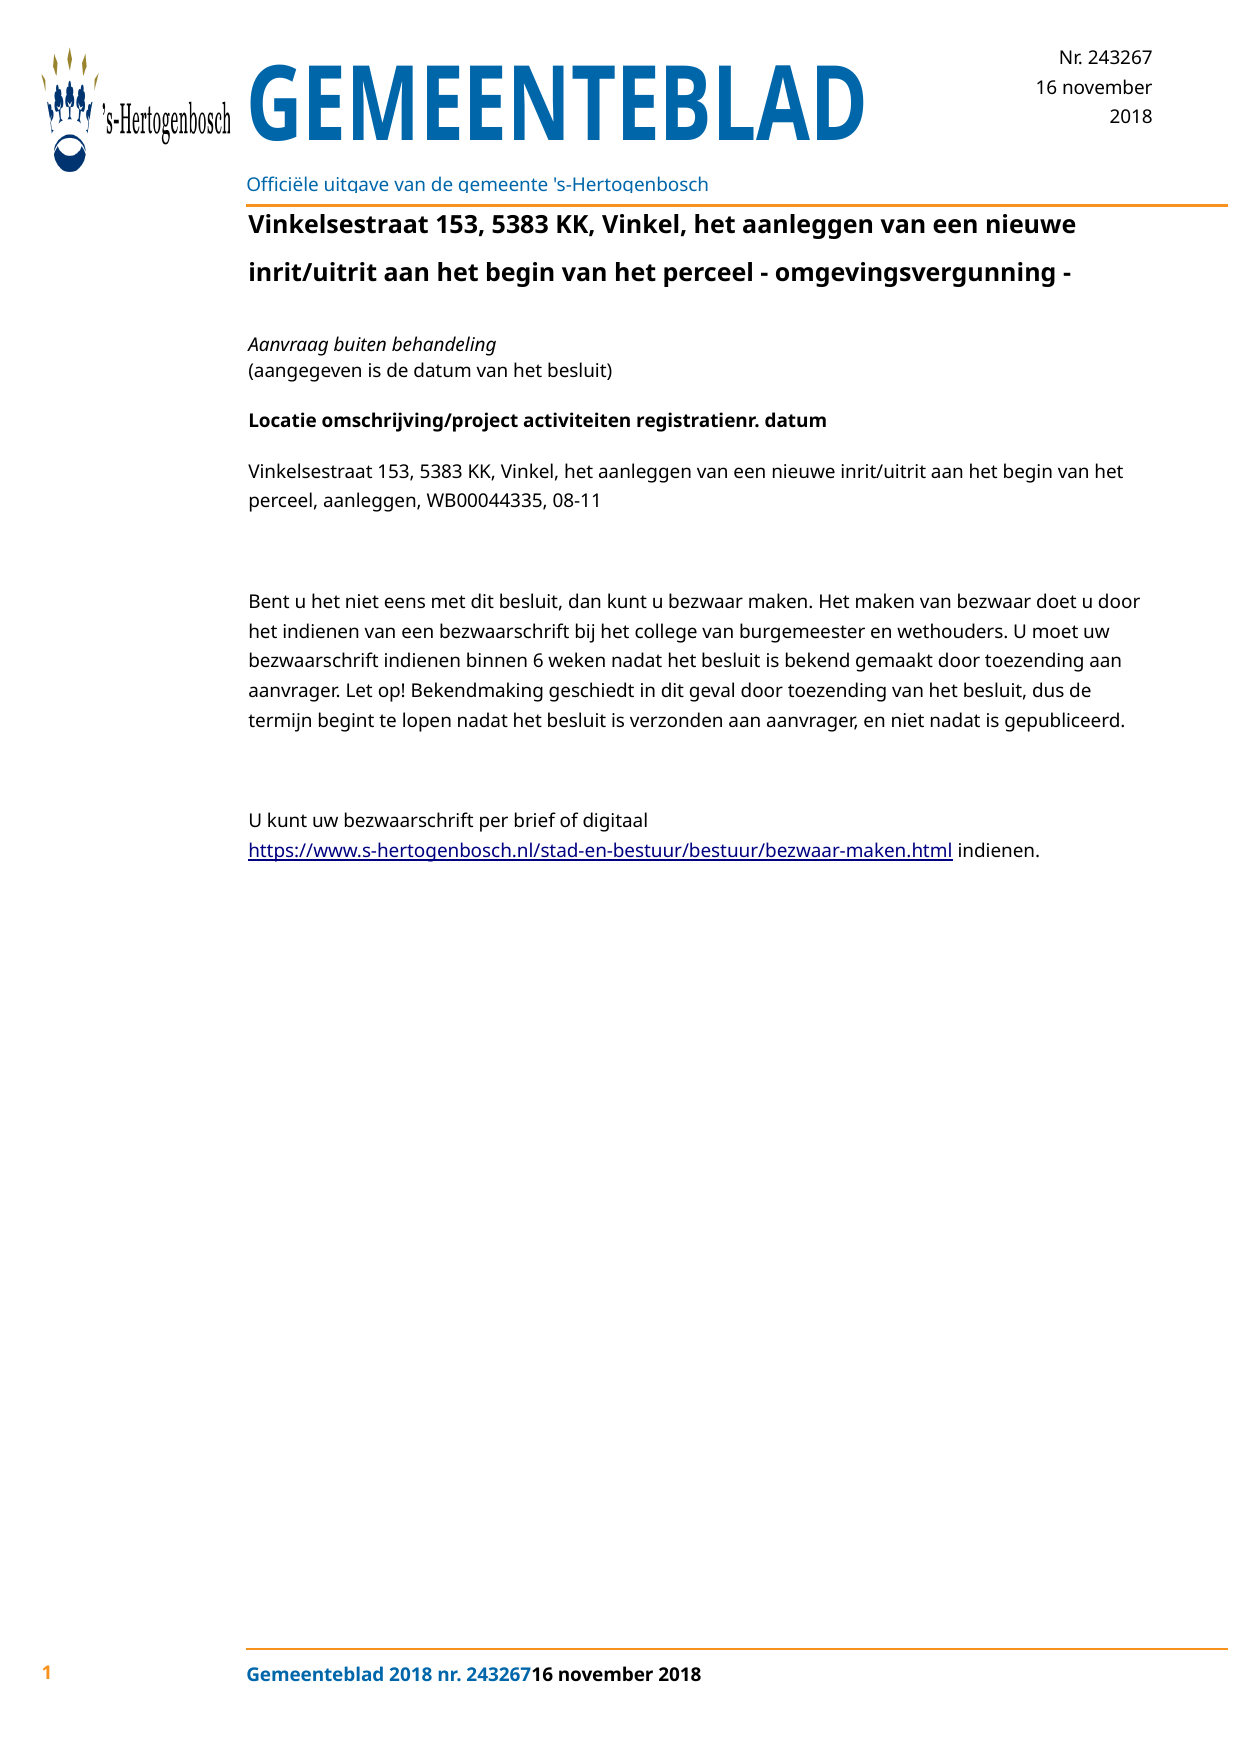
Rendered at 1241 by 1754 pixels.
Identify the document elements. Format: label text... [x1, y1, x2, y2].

text Locatie omschrijving/project activiteiten registratienr. datum [248, 408, 1152, 433]
text Vinkelsestraat 153, 5383 KK, Vinkel, het aanleggen van een nieuwe inrit/uitrit aan het begin van het perceel - omgevingsvergunning - [248, 207, 1152, 288]
picture [41, 47, 231, 172]
text (aangegeven is de datum van het besluit) [248, 357, 1152, 383]
text Vinkelsestraat 153, 5383 KK, Vinkel, het aanleggen van een nieuwe inrit/uitrit aan het begin van het perceel, aanleggen, WB00044335, 08-11 [248, 458, 1152, 513]
text Aanvraag buiten behandeling [248, 331, 1152, 357]
text U kunt uw bezwaarschrift per brief of digitaal https://www.s-hertogenbosch.nl/stad-en-bestuur/bestuur/bezwaar-maken.html indienen. [248, 808, 1152, 863]
text Bent u het niet eens met dit besluit, dan kunt u bezwaar maken. Het maken van bezwaar doet u door het indienen van een bezwaarschrift bij het college van burgemeester en wethouders. U moet uw bezwaarschrift indienen binnen 6 weken nadat het besluit is bekend gemaakt door toezending aan aanvrager. Let op! Bekendmaking geschiedt in dit geval door toezending van het besluit, dus de termijn begint te lopen nadat het besluit is verzonden aan aanvrager, en niet nadat is gepubliceerd. [248, 588, 1152, 732]
